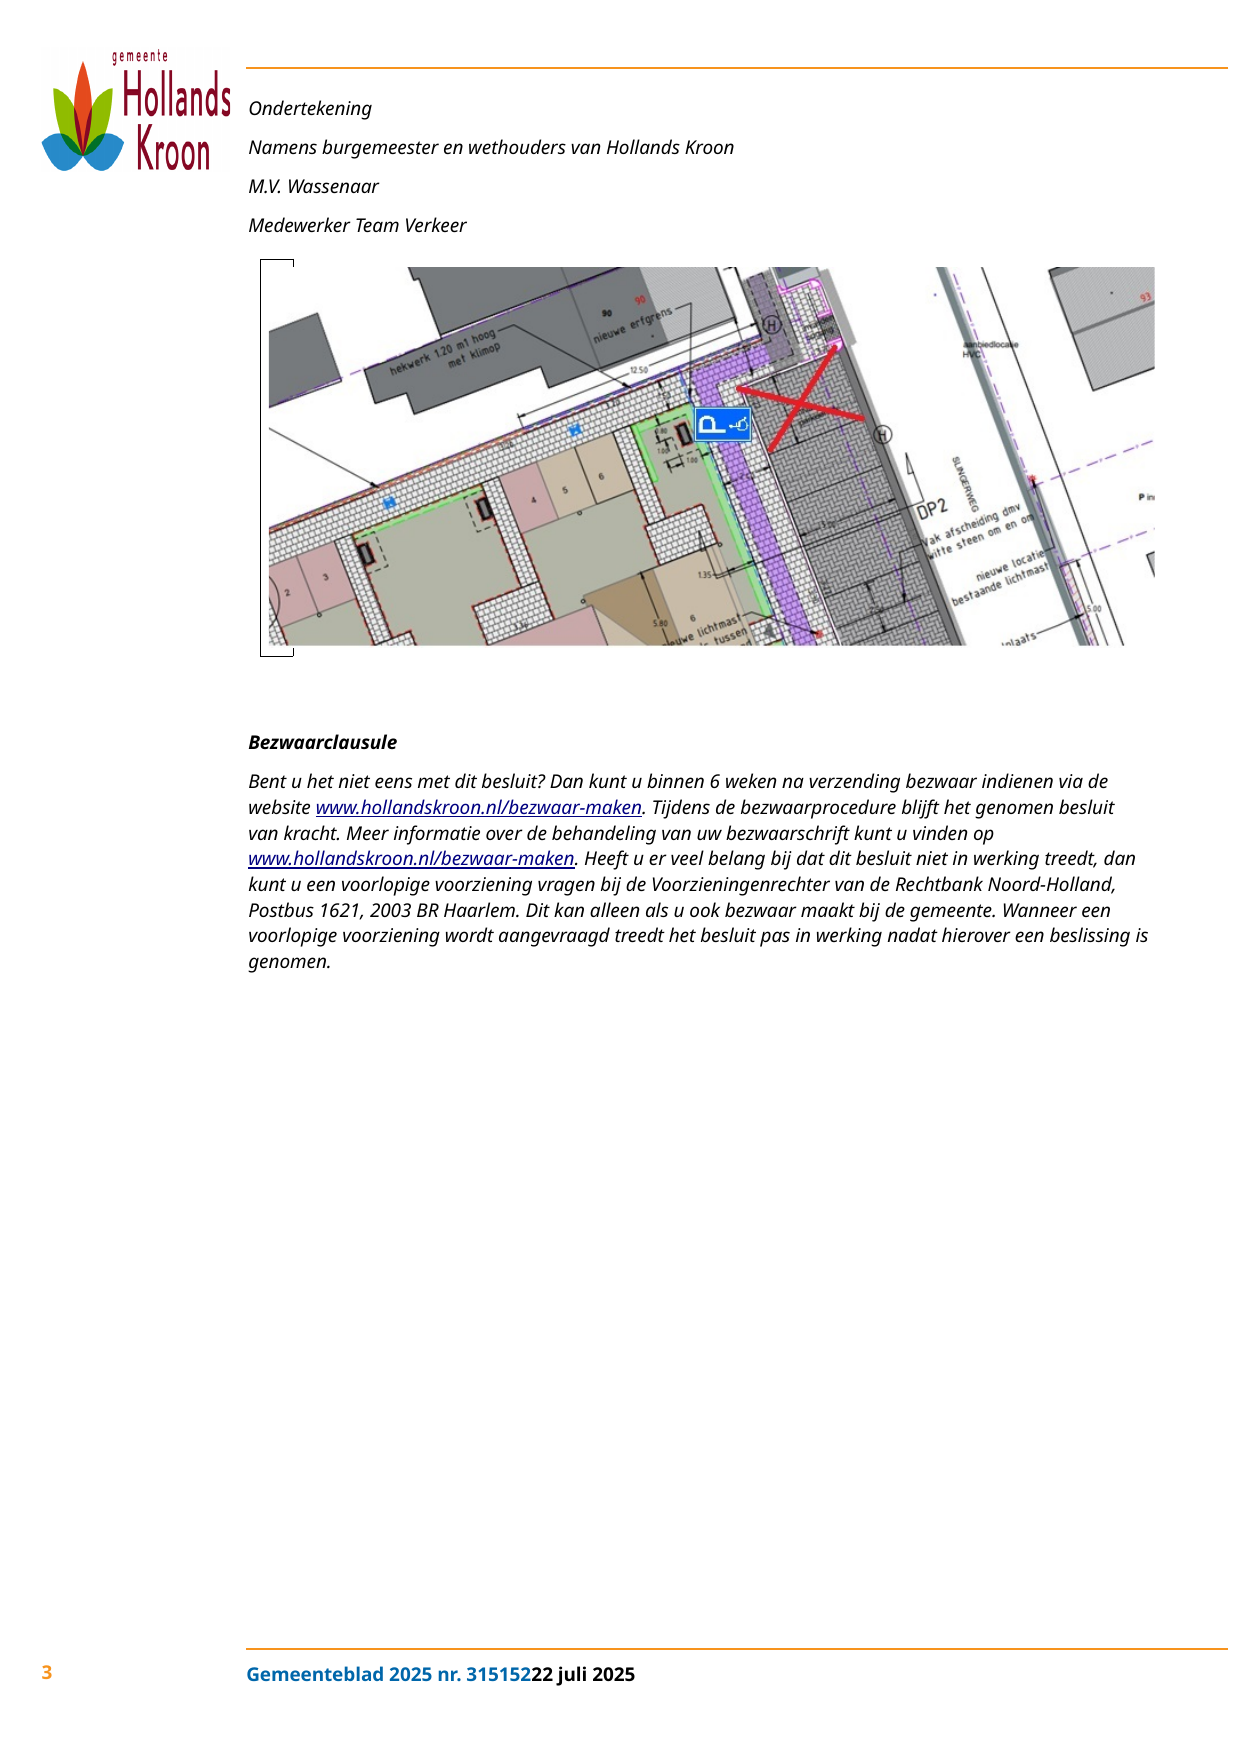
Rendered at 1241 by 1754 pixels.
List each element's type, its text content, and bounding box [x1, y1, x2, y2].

text Namens burgemeester en wethouders van Hollands Kroon [248, 134, 1152, 160]
text Bent u het niet eens met dit besluit? Dan kunt u binnen 6 weken na verzending bezwaar indienen via de website www.hollandskroon.nl/bezwaar-maken. Tijdens de bezwaarprocedure blijft het genomen besluit van kracht. Meer informatie over de behandeling van uw bezwaarschrift kunt u vinden op www.hollandskroon.nl/bezwaar-maken. Heeft u er veel belang bij dat dit besluit niet in werking treedt, dan kunt u een voorlopige voorziening vragen bij de Voorzieningenrechter van de Rechtbank Noord-Holland, Postbus 1621, 2003 BR Haarlem. Dit kan alleen als u ook bezwaar maakt bij de gemeente. Wanneer een voorlopige voorziening wordt aangevraagd treedt het besluit pas in werking nadat hierover een beslissing is genomen. [248, 768, 1152, 974]
text Medewerker Team Verkeer [248, 213, 1152, 238]
text M.V. Wassenaar [248, 173, 1152, 199]
text Bezwaarclausule [248, 729, 1152, 755]
text Ondertekening [248, 95, 1152, 121]
picture [268, 267, 1155, 648]
picture [41, 47, 231, 172]
